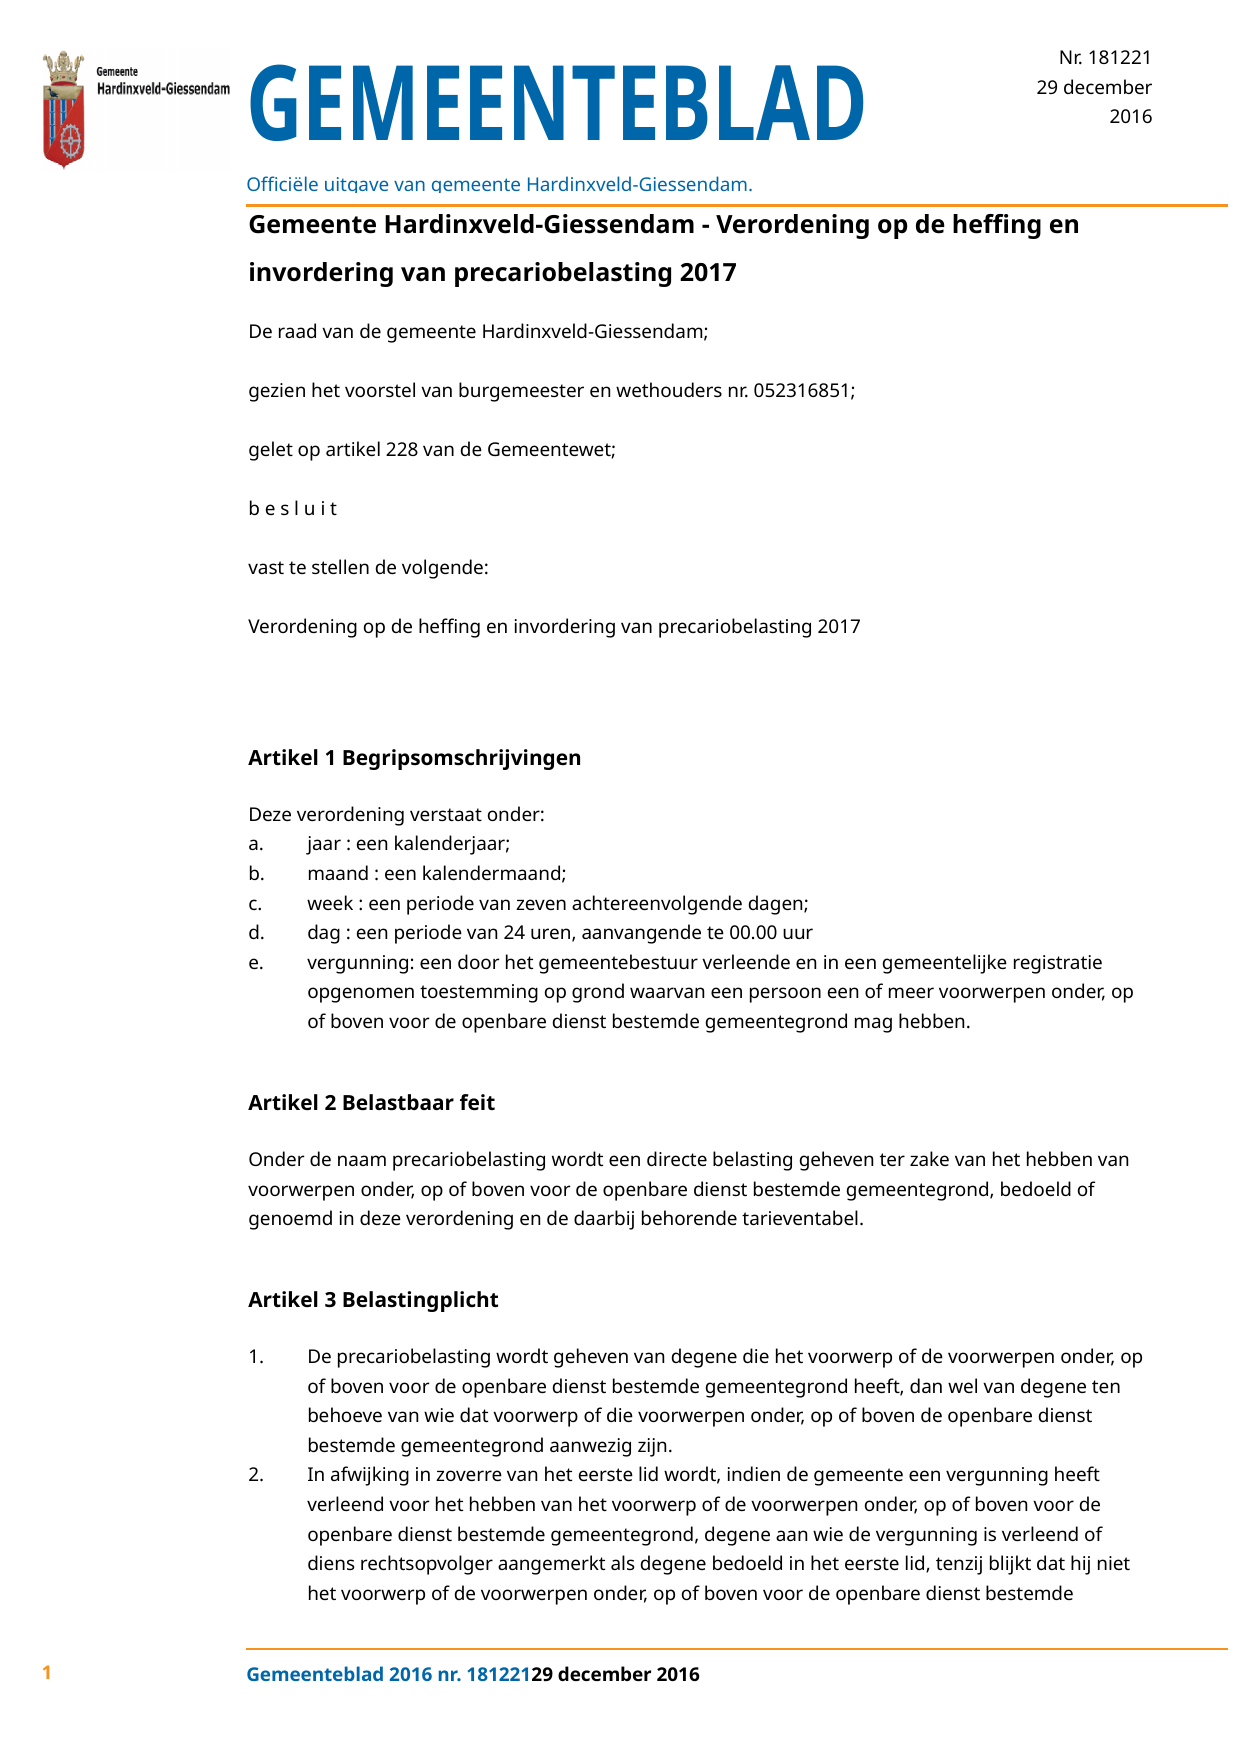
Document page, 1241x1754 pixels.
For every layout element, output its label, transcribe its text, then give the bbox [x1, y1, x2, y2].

text b e s l u i t [248, 495, 1152, 521]
list vergunning: een door het gemeentebestuur verleende en in een gemeentelijke registratie opgenomen toestemming op grond waarvan een persoon een of meer voorwerpen onder, op of boven voor de openbare dienst bestemde gemeentegrond mag hebben. [248, 949, 1152, 1034]
text Deze verordening verstaat onder: [248, 801, 1152, 827]
picture [41, 47, 231, 172]
list week : een periode van zeven achtereenvolgende dagen; [248, 890, 1152, 916]
text gelet op artikel 228 van de Gemeentewet; [248, 436, 1152, 462]
list De precariobelasting wordt geheven van degene die het voorwerp of de voorwerpen onder, op of boven voor de openbare dienst bestemde gemeentegrond heeft, dan wel van degene ten behoeve van wie dat voorwerp of die voorwerpen onder, op of boven de openbare dienst bestemde gemeentegrond aanwezig zijn. [248, 1343, 1152, 1458]
text Artikel 2 Belastbaar feit [248, 1088, 1152, 1117]
text vast te stellen de volgende: [248, 554, 1152, 580]
list jaar : een kalenderjaar; [248, 831, 1152, 856]
text Artikel 3 Belastingplicht [248, 1285, 1152, 1314]
text Verordening op de heffing en invordering van precariobelasting 2017 [248, 614, 1152, 639]
list In afwijking in zoverre van het eerste lid wordt, indien de gemeente een vergunning heeft verleend voor het hebben van het voorwerp of de voorwerpen onder, op of boven voor de openbare dienst bestemde gemeentegrond, degene aan wie de vergunning is verleend of diens rechtsopvolger aangemerkt als degene bedoeld in het eerste lid, tenzij blijkt dat hij niet het voorwerp of de voorwerpen onder, op of boven voor de openbare dienst bestemde [248, 1462, 1152, 1606]
list dag : een periode van 24 uren, aanvangende te 00.00 uur [248, 919, 1152, 945]
text De raad van de gemeente Hardinxveld-Giessendam; [248, 318, 1152, 344]
text Artikel 1 Begripsomschrijvingen [248, 743, 1152, 771]
text Gemeente Hardinxveld-Giessendam - Verordening op de heffing en invordering van precariobelasting 2017 [248, 207, 1152, 288]
list maand : een kalendermaand; [248, 860, 1152, 886]
text Onder de naam precariobelasting wordt een directe belasting geheven ter zake van het hebben van voorwerpen onder, op of boven voor de openbare dienst bestemde gemeentegrond, bedoeld of genoemd in deze verordening en de daarbij behorende tarieventabel. [248, 1146, 1152, 1231]
text gezien het voorstel van burgemeester en wethouders nr. 052316851; [248, 377, 1152, 403]
